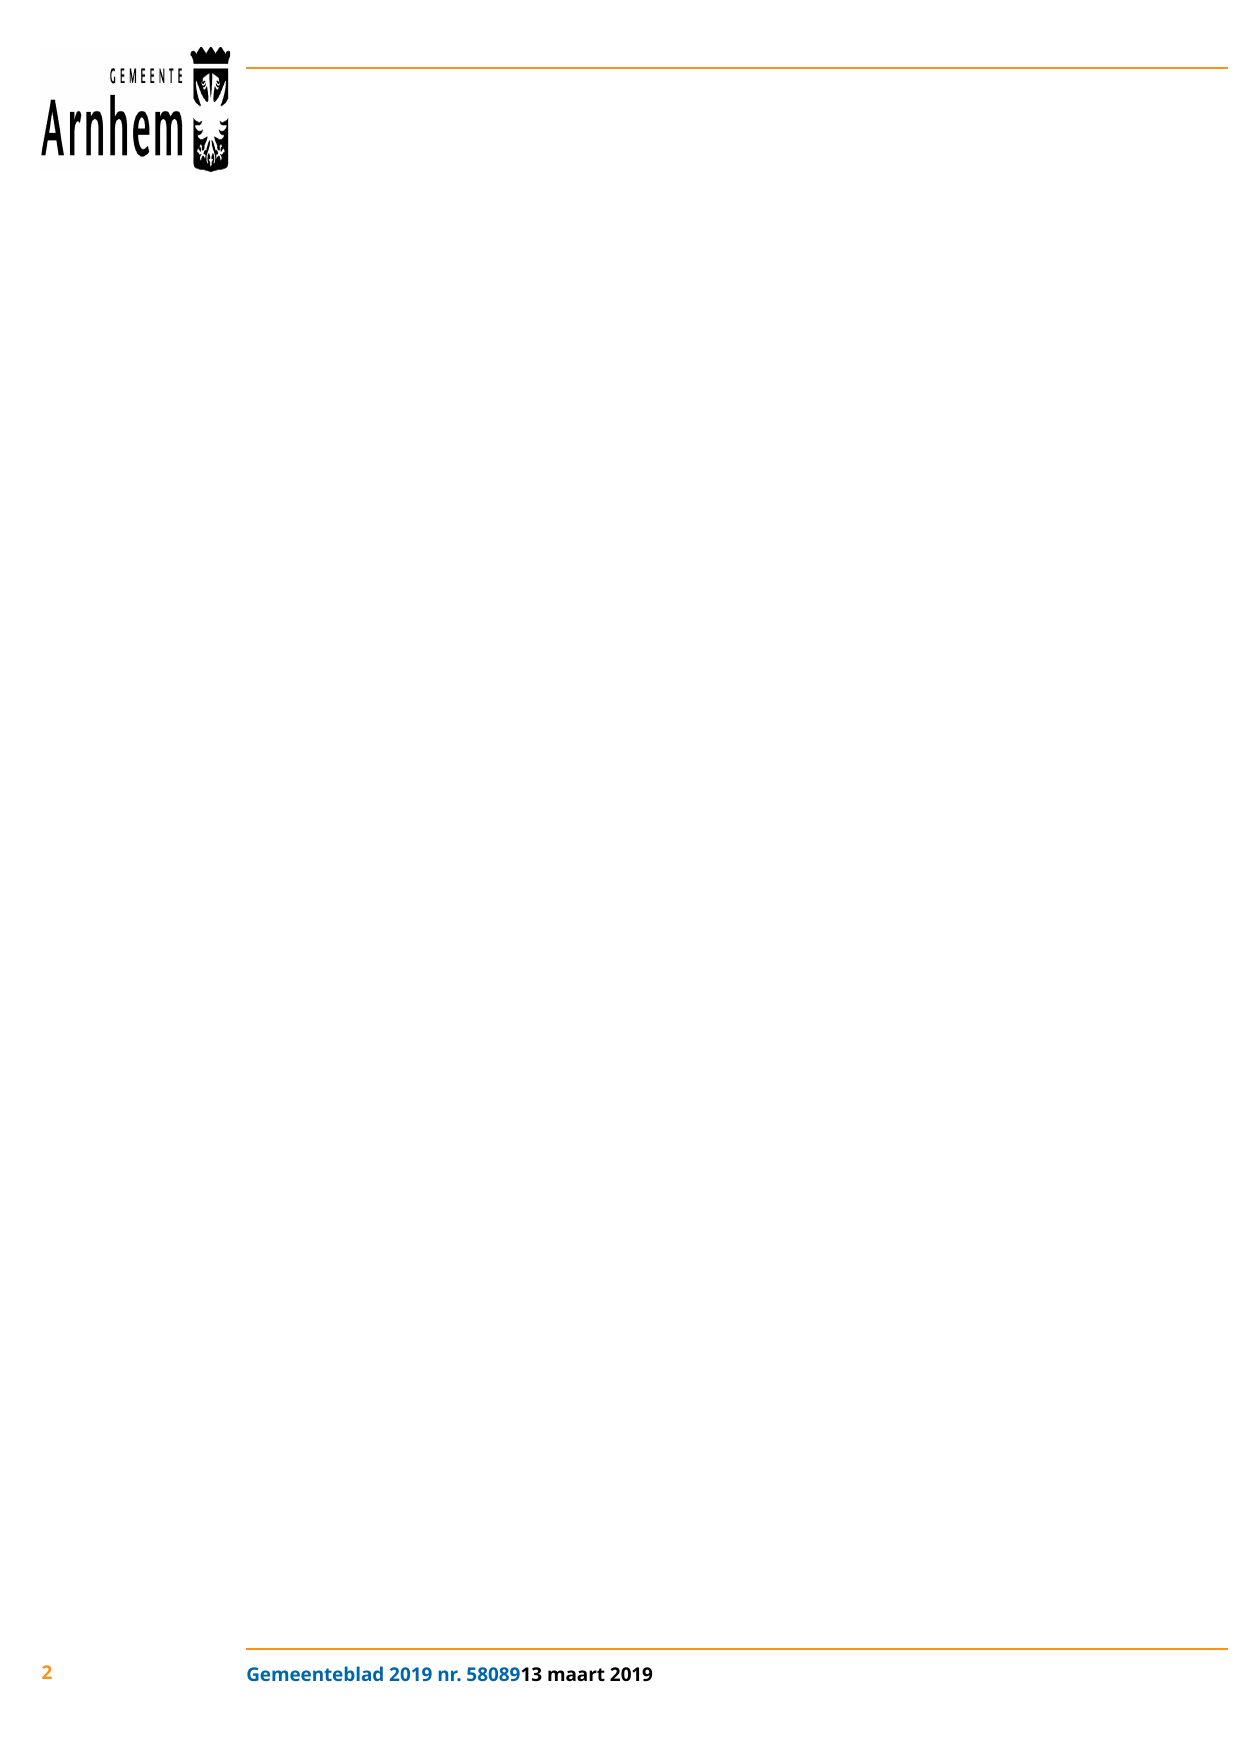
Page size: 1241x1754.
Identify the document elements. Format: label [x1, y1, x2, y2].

picture [41, 47, 231, 172]
